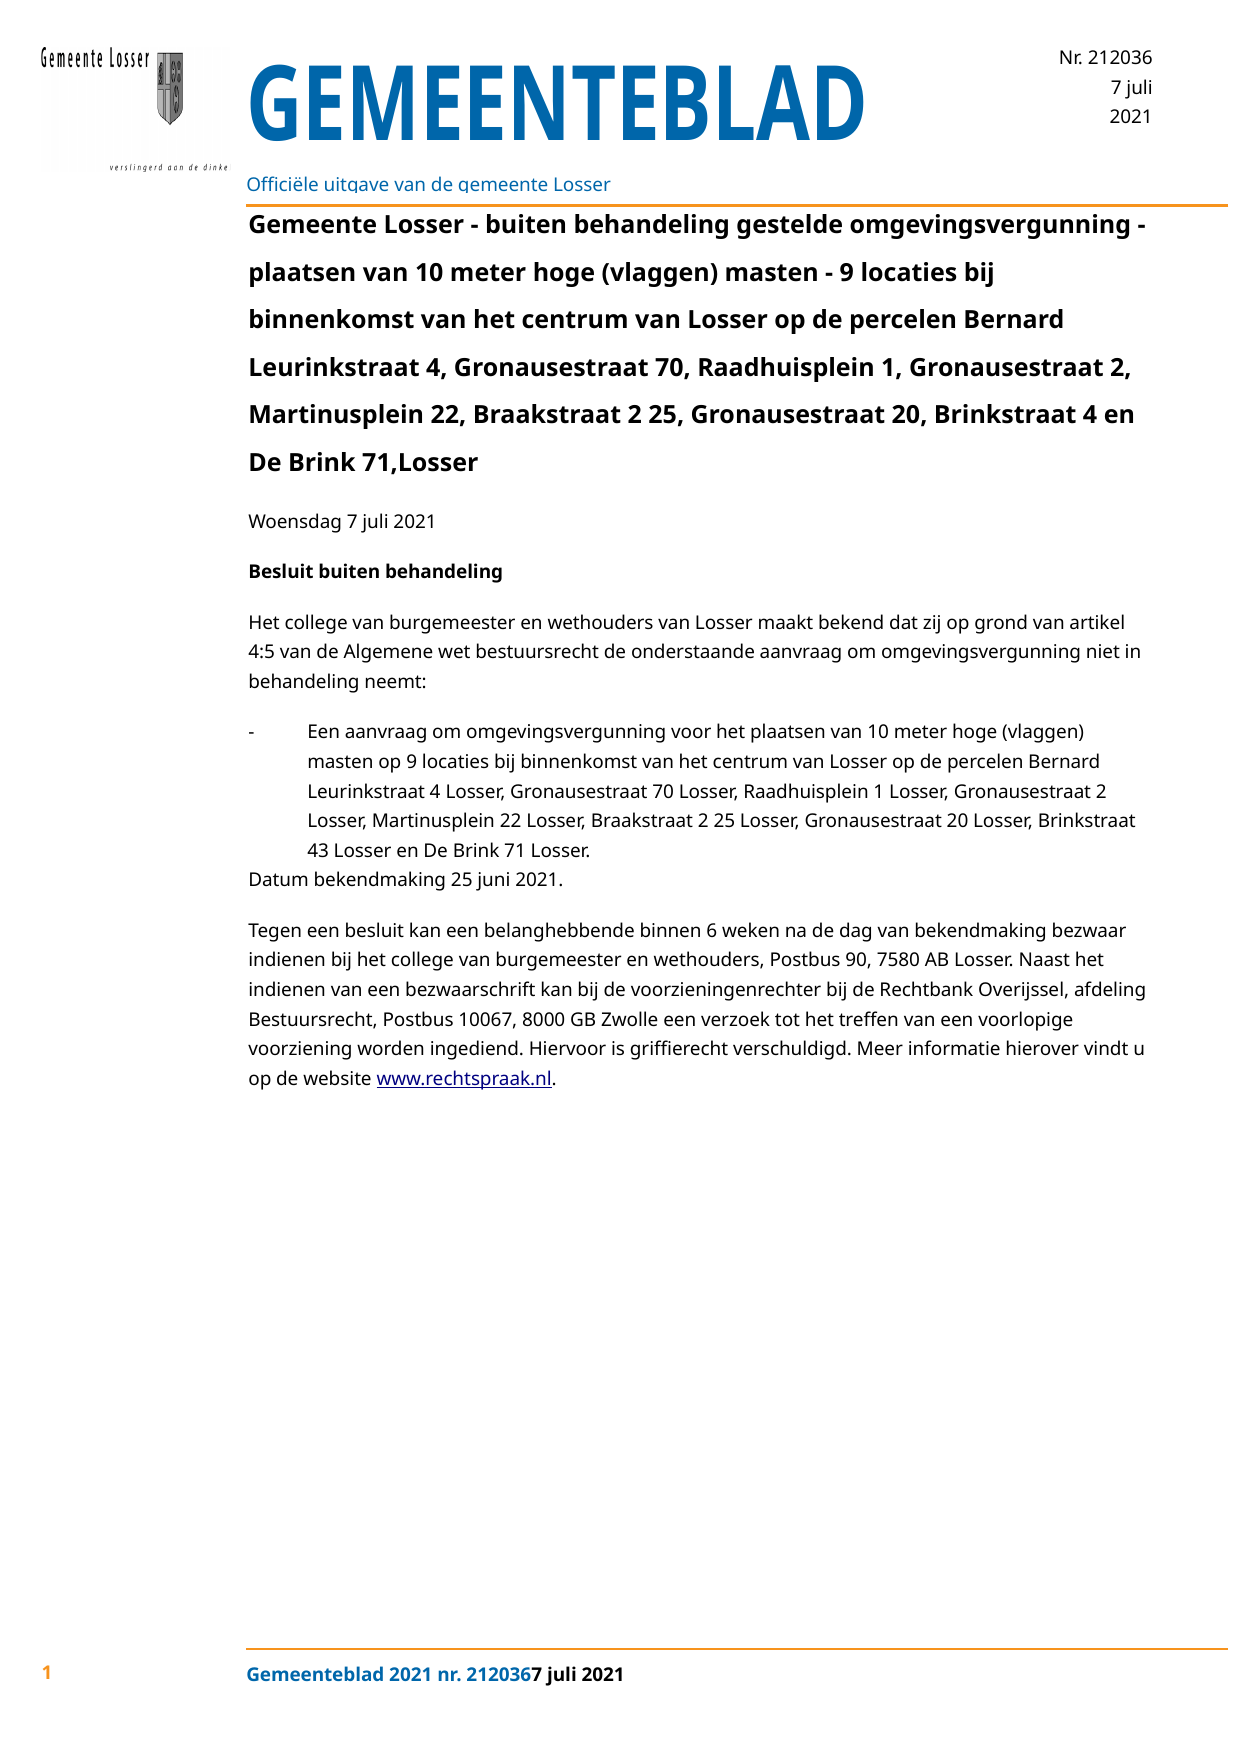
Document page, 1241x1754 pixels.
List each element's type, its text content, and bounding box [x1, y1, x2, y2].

list Een aanvraag om omgevingsvergunning voor het plaatsen van 10 meter hoge (vlaggen) masten op 9 locaties bij binnenkomst van het centrum van Losser op de percelen Bernard Leurinkstraat 4 Losser, Gronausestraat 70 Losser, Raadhuisplein 1 Losser, Gronausestraat 2 Losser, Martinusplein 22 Losser, Braakstraat 2 25 Losser, Gronausestraat 20 Losser, Brinkstraat 43 Losser en De Brink 71 Losser. [248, 719, 1152, 863]
text Het college van burgemeester en wethouders van Losser maakt bekend dat zij op grond van artikel 4:5 van de Algemene wet bestuursrecht de onderstaande aanvraag om omgevingsvergunning niet in behandeling neemt: [248, 609, 1152, 694]
text Tegen een besluit kan een belanghebbende binnen 6 weken na de dag van bekendmaking bezwaar indienen bij het college van burgemeester en wethouders, Postbus 90, 7580 AB Losser. Naast het indienen van een bezwaarschrift kan bij de voorzieningenrechter bij de Rechtbank Overijssel, afdeling Bestuursrecht, Postbus 10067, 8000 GB Zwolle een verzoek tot het treffen van een voorlopige voorziening worden ingediend. Hiervoor is griffierecht verschuldigd. Meer informatie hierover vindt u op de website www.rechtspraak.nl. [248, 917, 1152, 1091]
text Datum bekendmaking 25 juni 2021. [248, 867, 1152, 892]
text Gemeente Losser - buiten behandeling gestelde omgevingsvergunning - plaatsen van 10 meter hoge (vlaggen) masten - 9 locaties bij binnenkomst van het centrum van Losser op de percelen Bernard Leurinkstraat 4, Gronausestraat 70, Raadhuisplein 1, Gronausestraat 2, Martinusplein 22, Braakstraat 2 25, Gronausestraat 20, Brinkstraat 4 en De Brink 71,Losser [248, 207, 1152, 479]
text Besluit buiten behandeling [248, 559, 1152, 584]
text Woensdag 7 juli 2021 [248, 508, 1152, 534]
picture [41, 47, 231, 172]
